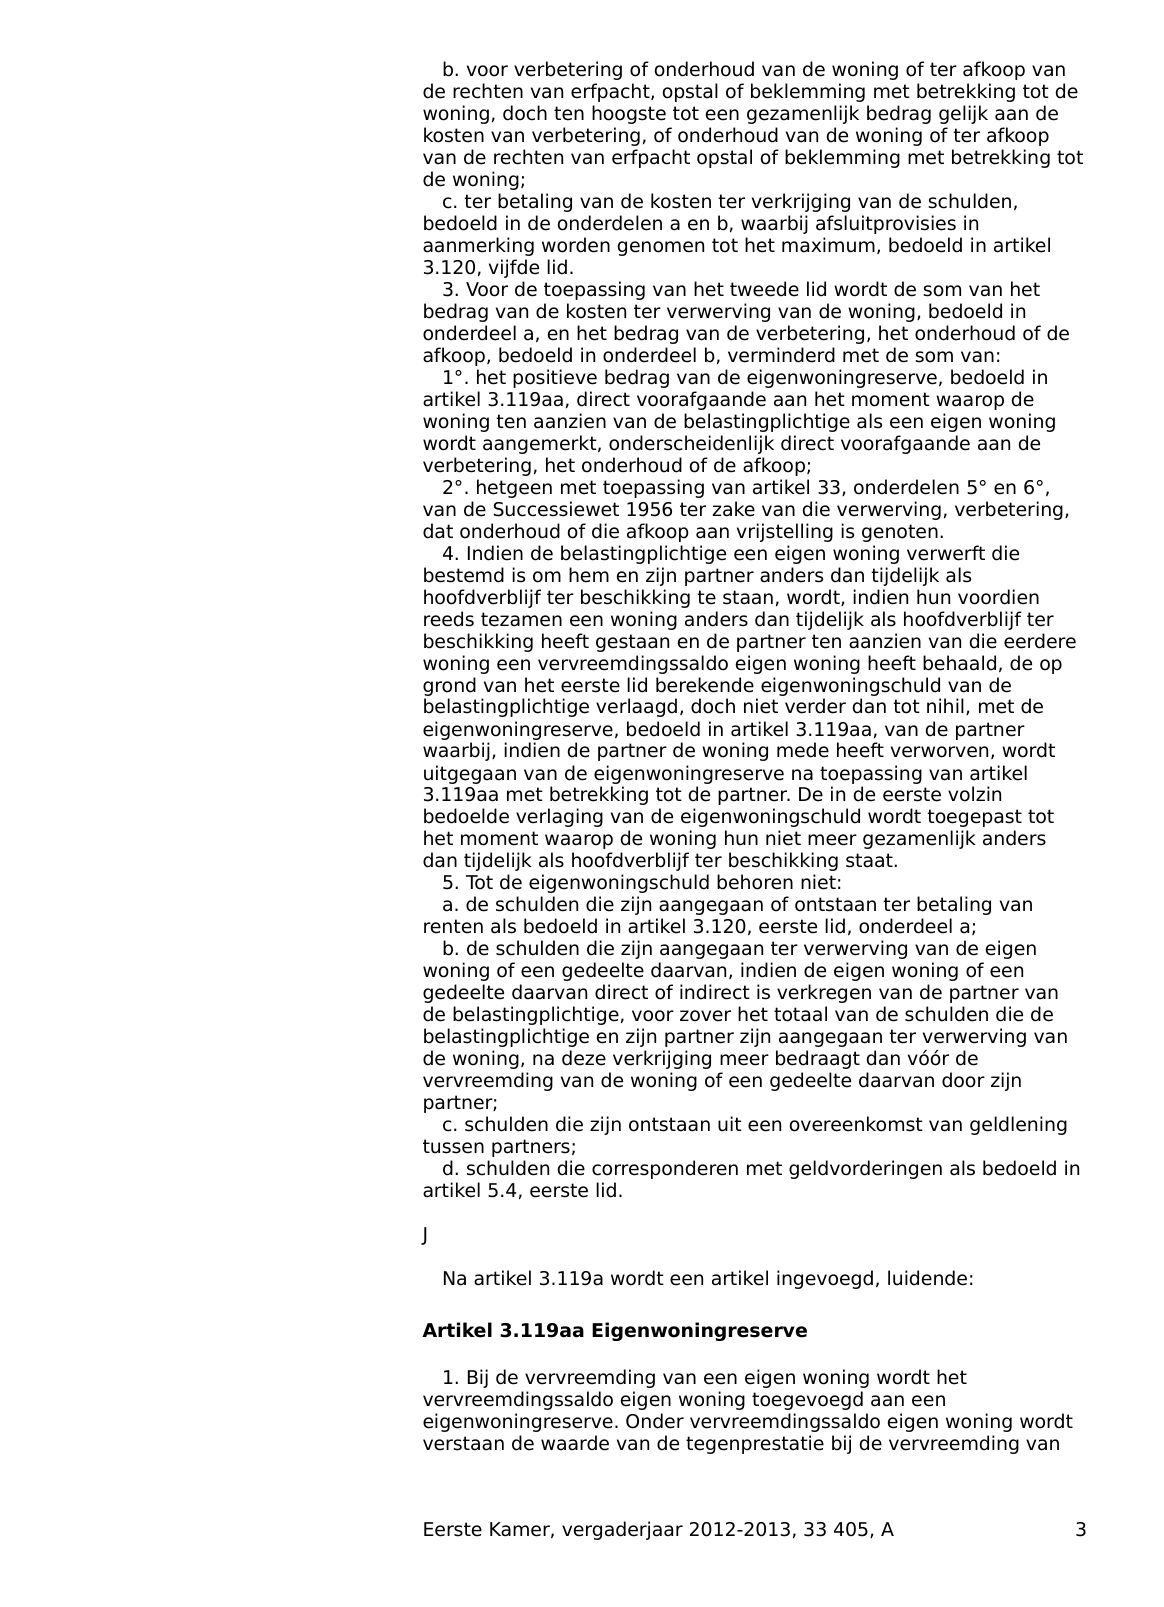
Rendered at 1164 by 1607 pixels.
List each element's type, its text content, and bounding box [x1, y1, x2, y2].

text 5. Tot de eigenwoningschuld behoren niet: [422, 872, 1087, 894]
text c. schulden die zijn ontstaan uit een overeenkomst van geldlening tussen partners; [422, 1114, 1087, 1158]
text a. de schulden die zijn aangegaan of ontstaan ter betaling van renten als bedoeld in artikel 3.120, eerste lid, onderdeel a; [422, 894, 1087, 938]
text Na artikel 3.119a wordt een artikel ingevoegd, luidende: [422, 1268, 1087, 1290]
text 2°. hetgeen met toepassing van artikel 33, onderdelen 5° en 6°, van de Successiewet 1956 ter zake van die verwerving, verbetering, dat onderhoud of die afkoop aan vrijstelling is genoten. [422, 477, 1087, 543]
text 1. Bij de vervreemding van een eigen woning wordt het vervreemdingssaldo eigen woning toegevoegd aan een eigenwoningreserve. Onder vervreemdingssaldo eigen woning wordt verstaan de waarde van de tegenprestatie bij de vervreemding van [422, 1367, 1087, 1455]
text 4. Indien de belastingplichtige een eigen woning verwerft die bestemd is om hem en zijn partner anders dan tijdelijk als hoofdverblijf ter beschikking te staan, wordt, indien hun voordien reeds tezamen een woning anders dan tijdelijk als hoofdverblijf ter beschikking heeft gestaan en de partner ten aanzien van die eerdere woning een vervreemdingssaldo eigen woning heeft behaald, de op grond van het eerste lid berekende eigenwoningschuld van de belastingplichtige verlaagd, doch niet verder dan tot nihil, met de eigenwoningreserve, bedoeld in artikel 3.119aa, van de partner waarbij, indien de partner de woning mede heeft verworven, wordt uitgegaan van de eigenwoningreserve na toepassing van artikel 3.119aa met betrekking tot de partner. De in de eerste volzin bedoelde verlaging van de eigenwoningschuld wordt toegepast tot het moment waarop de woning hun niet meer gezamenlijk anders dan tijdelijk als hoofdverblijf ter beschikking staat. [422, 543, 1087, 872]
subtitle Artikel 3.119aa Eigenwoningreserve [422, 1320, 1087, 1342]
text 3. Voor de toepassing van het tweede lid wordt de som van het bedrag van de kosten ter verwerving van de woning, bedoeld in onderdeel a, en het bedrag van de verbetering, het onderhoud of de afkoop, bedoeld in onderdeel b, verminderd met de som van: [422, 279, 1087, 367]
text 1°. het positieve bedrag van de eigenwoningreserve, bedoeld in artikel 3.119aa, direct voorafgaande aan het moment waarop de woning ten aanzien van de belastingplichtige als een eigen woning wordt aangemerkt, onderscheidenlijk direct voorafgaande aan de verbetering, het onderhoud of de afkoop; [422, 367, 1087, 477]
text b. voor verbetering of onderhoud van de woning of ter afkoop van de rechten van erfpacht, opstal of beklemming met betrekking tot de woning, doch ten hoogste tot een gezamenlijk bedrag gelijk aan de kosten van verbetering, of onderhoud van de woning of ter afkoop van de rechten van erfpacht opstal of beklemming met betrekking tot de woning; [422, 59, 1087, 191]
text J [422, 1224, 1087, 1246]
text b. de schulden die zijn aangegaan ter verwerving van de eigen woning of een gedeelte daarvan, indien de eigen woning of een gedeelte daarvan direct of indirect is verkregen van de partner van de belastingplichtige, voor zover het totaal van de schulden die de belastingplichtige en zijn partner zijn aangegaan ter verwerving van de woning, na deze verkrijging meer bedraagt dan vóór de vervreemding van de woning of een gedeelte daarvan door zijn partner; [422, 938, 1087, 1114]
text d. schulden die corresponderen met geldvorderingen als bedoeld in artikel 5.4, eerste lid. [422, 1158, 1087, 1202]
text c. ter betaling van de kosten ter verkrijging van de schulden, bedoeld in de onderdelen a en b, waarbij afsluitprovisies in aanmerking worden genomen tot het maximum, bedoeld in artikel 3.120, vijfde lid. [422, 191, 1087, 279]
